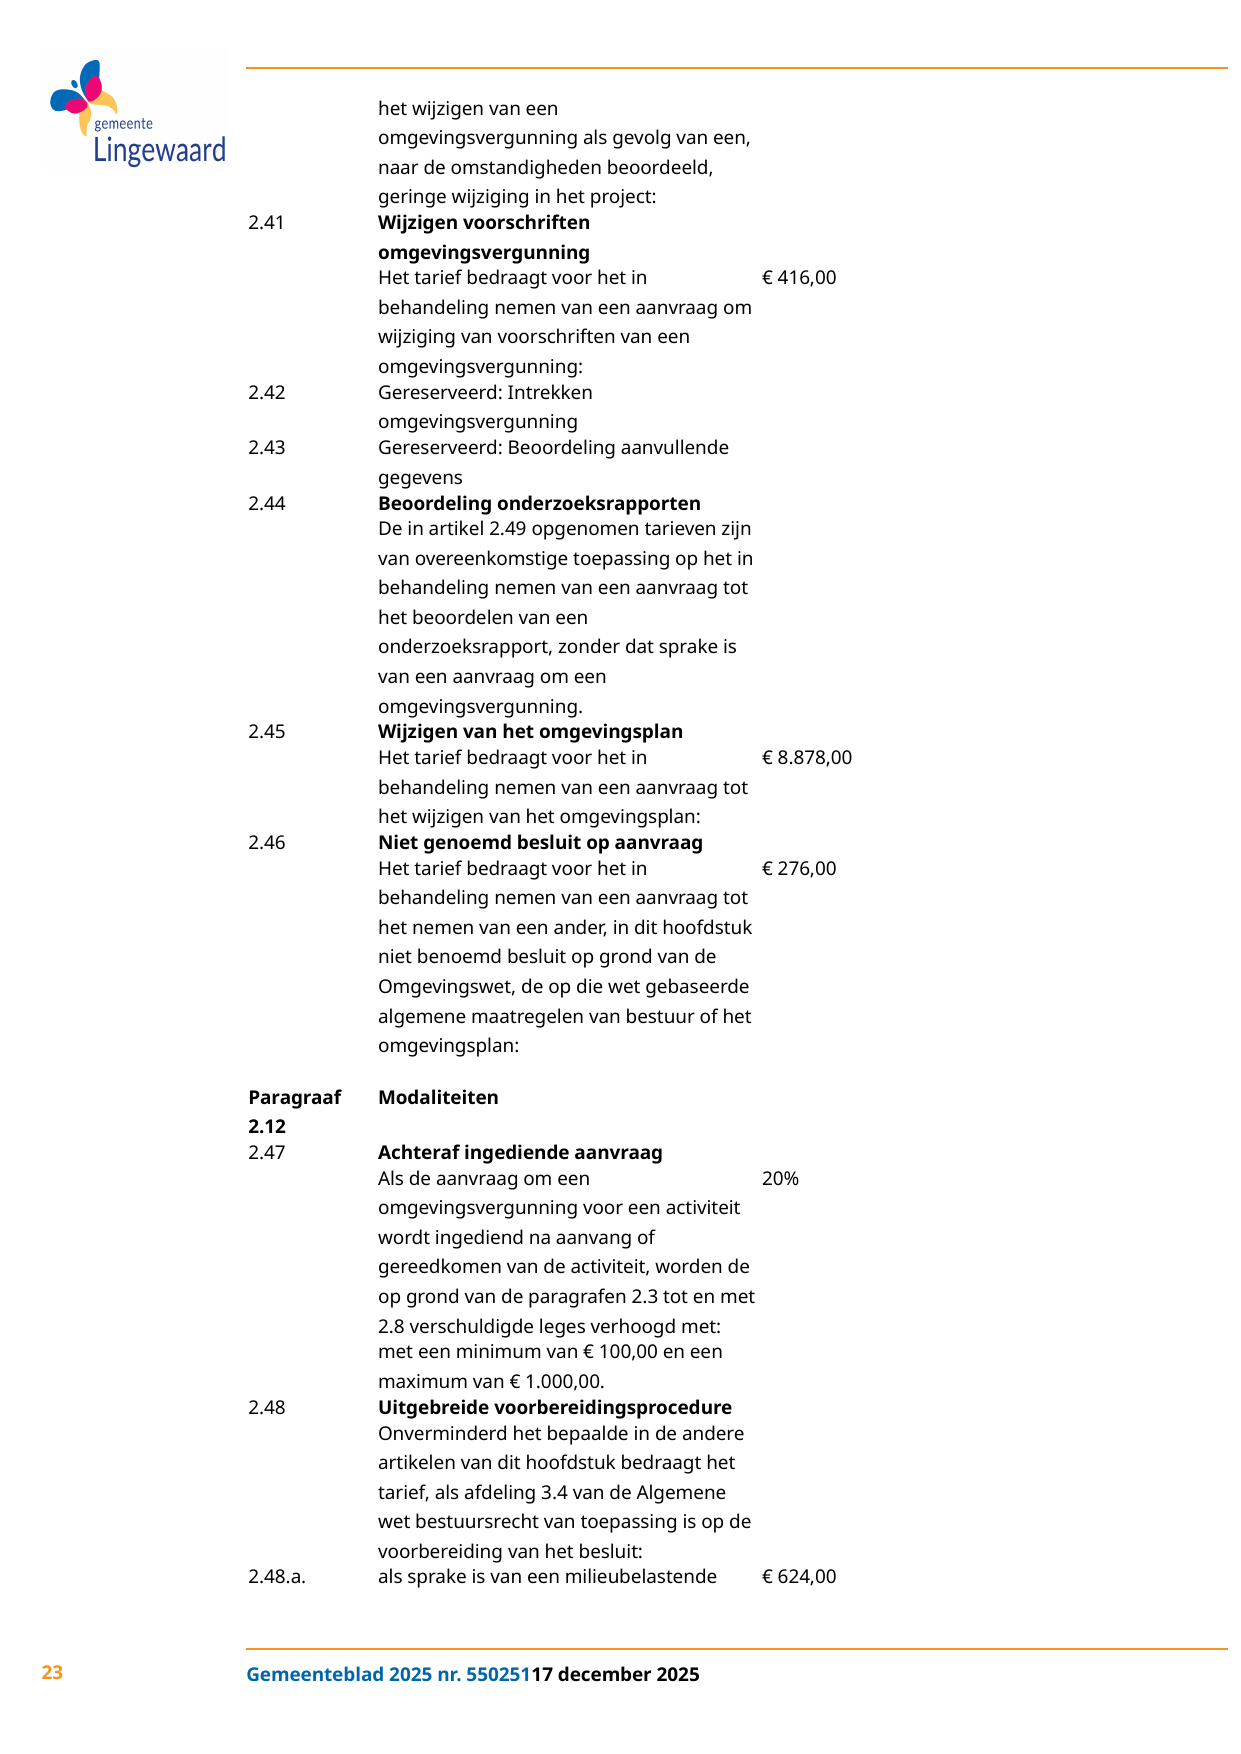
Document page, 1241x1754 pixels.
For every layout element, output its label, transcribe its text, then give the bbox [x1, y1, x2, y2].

table_cell [762, 1339, 1022, 1394]
table_cell [1022, 515, 1152, 719]
table_cell Wijzigen van het omgevingsplan [378, 719, 762, 744]
table_cell met een minimum van € 100,00 en een maximum van € 1.000,00. [378, 1339, 762, 1394]
table_cell [1022, 1058, 1152, 1084]
table_cell 2.47 [248, 1139, 378, 1165]
table_cell Gereserveerd: Intrekken omgevingsvergunning [378, 379, 762, 434]
table_cell [1022, 95, 1152, 209]
table_cell [762, 1394, 1022, 1420]
table_cell [762, 209, 1022, 264]
table_cell [762, 515, 1022, 719]
table_cell € 276,00 [762, 855, 1022, 1058]
table_cell € 416,00 [762, 265, 1022, 379]
table_cell 2.46 [248, 829, 378, 855]
table_cell [1022, 209, 1152, 264]
table_cell [1022, 1084, 1152, 1139]
table_cell 2.41 [248, 209, 378, 264]
table_cell € 8.878,00 [762, 744, 1022, 829]
table_cell [1022, 855, 1152, 1058]
table_cell [762, 1084, 1022, 1139]
table_cell Achteraf ingediende aanvraag [378, 1139, 762, 1165]
table_cell [1022, 1339, 1152, 1394]
table_cell [248, 1339, 378, 1394]
table_cell [1022, 829, 1152, 855]
table_cell Niet genoemd besluit op aanvraag [378, 829, 762, 855]
table_cell Paragraaf 2.12 [248, 1084, 378, 1139]
table_cell [762, 1139, 1022, 1165]
table_cell Uitgebreide voorbereidingsprocedure [378, 1394, 762, 1420]
table_cell [1022, 265, 1152, 379]
table_cell Beoordeling onderzoeksrapporten [378, 490, 762, 515]
table_cell [1022, 1165, 1152, 1339]
table_cell [1022, 1394, 1152, 1420]
table_cell [762, 434, 1022, 490]
table_cell Gereserveerd: Beoordeling aanvullende gegevens [378, 434, 762, 490]
table_cell Wijzigen voorschriften omgevingsvergunning [378, 209, 762, 264]
table_cell [762, 719, 1022, 744]
table_cell € 624,00 [762, 1564, 1022, 1589]
table_cell De in artikel 2.49 opgenomen tarieven zijn van overeenkomstige toepassing op het in behandeling nemen van een aanvraag tot het beoordelen van een onderzoeksrapport, zonder dat sprake is van een aanvraag om een omgevingsvergunning. [378, 515, 762, 719]
table_cell Het tarief bedraagt voor het in behandeling nemen van een aanvraag tot het nemen van een ander, in dit hoofdstuk niet benoemd besluit op grond van de Omgevingswet, de op die wet gebaseerde algemene maatregelen van bestuur of het omgevingsplan: [378, 855, 762, 1058]
table_cell als sprake is van een milieubelastende [378, 1564, 762, 1589]
table_cell [762, 95, 1022, 209]
table_cell [1022, 1139, 1152, 1165]
table_cell het wijzigen van een omgevingsvergunning als gevolg van een, naar de omstandigheden beoordeeld, geringe wijziging in het project: [378, 95, 762, 209]
table_cell 2.45 [248, 719, 378, 744]
table_cell [248, 265, 378, 379]
table_cell [248, 855, 378, 1058]
table_cell [1022, 1564, 1152, 1589]
table_cell [762, 1420, 1022, 1564]
table_cell Onverminderd het bepaalde in de andere artikelen van dit hoofdstuk bedraagt het tarief, als afdeling 3.4 van de Algemene wet bestuursrecht van toepassing is op de voorbereiding van het besluit: [378, 1420, 762, 1564]
table_cell [1022, 490, 1152, 515]
table_cell Als de aanvraag om een omgevingsvergunning voor een activiteit wordt ingediend na aanvang of gereedkomen van de activiteit, worden de op grond van de paragrafen 2.3 tot en met 2.8 verschuldigde leges verhoogd met: [378, 1165, 762, 1339]
table_cell 2.42 [248, 379, 378, 434]
table_cell [1022, 1420, 1152, 1564]
table_cell [762, 829, 1022, 855]
table_cell [1022, 719, 1152, 744]
table_cell [378, 1058, 762, 1084]
table_cell [248, 1058, 378, 1084]
picture [41, 47, 231, 172]
table_cell [762, 1058, 1022, 1084]
table_cell [248, 1420, 378, 1564]
table_cell [248, 744, 378, 829]
table_cell [1022, 379, 1152, 434]
table_cell Het tarief bedraagt voor het in behandeling nemen van een aanvraag tot het wijzigen van het omgevingsplan: [378, 744, 762, 829]
table_cell 2.48 [248, 1394, 378, 1420]
table_cell Modaliteiten [378, 1084, 762, 1139]
table_cell 2.48.a. [248, 1564, 378, 1589]
table_cell [1022, 434, 1152, 490]
table_cell [248, 1165, 378, 1339]
table_cell [248, 515, 378, 719]
table_cell 20% [762, 1165, 1022, 1339]
table_cell [762, 379, 1022, 434]
table_cell [762, 490, 1022, 515]
table_cell 2.44 [248, 490, 378, 515]
table_cell [248, 95, 378, 209]
table_cell Het tarief bedraagt voor het in behandeling nemen van een aanvraag om wijziging van voorschriften van een omgevingsvergunning: [378, 265, 762, 379]
table_cell [1022, 744, 1152, 829]
table_cell 2.43 [248, 434, 378, 490]
